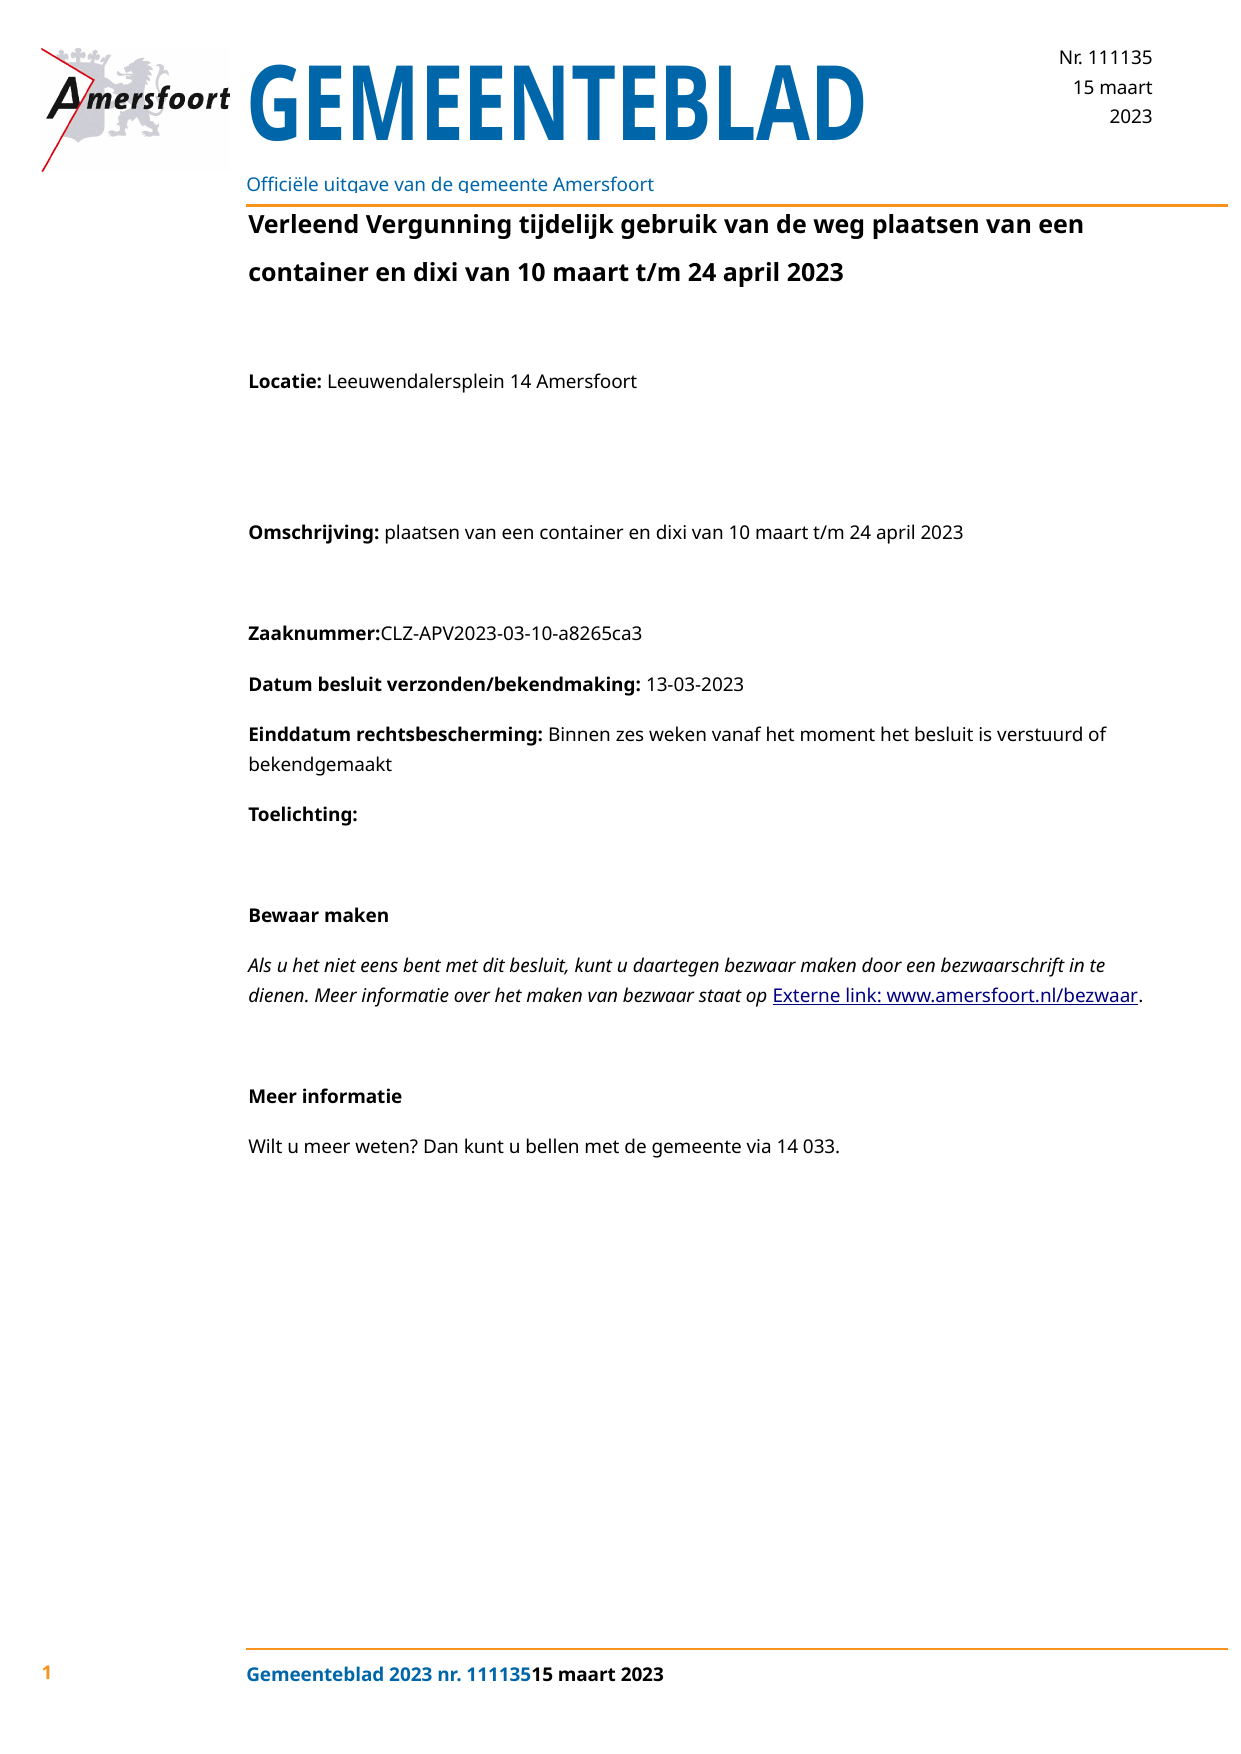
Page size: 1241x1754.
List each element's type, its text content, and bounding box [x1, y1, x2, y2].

text Verleend Vergunning tijdelijk gebruik van de weg plaatsen van een container en dixi van 10 maart t/m 24 april 2023 [248, 207, 1152, 288]
text Datum besluit verzonden/bekendmaking: 13-03-2023 [248, 671, 1152, 697]
text Bewaar maken [248, 902, 1152, 928]
picture [41, 47, 231, 172]
text Toelichting: [248, 801, 1152, 827]
text Als u het niet eens bent met dit besluit, kunt u daartegen bezwaar maken door een bezwaarschrift in te dienen. Meer informatie over het maken van bezwaar staat op Externe link: www.amersfoort.nl/bezwaar. [248, 952, 1152, 1008]
text Locatie: Leeuwendalersplein 14 Amersfoort [248, 368, 1152, 394]
text Meer informatie [248, 1083, 1152, 1109]
text Einddatum rechtsbescherming: Binnen zes weken vanaf het moment het besluit is verstuurd of bekendgemaakt [248, 721, 1152, 777]
text Omschrijving: plaatsen van een container en dixi van 10 maart t/m 24 april 2023 [248, 519, 1152, 545]
text Zaaknummer:CLZ-APV2023-03-10-a8265ca3 [248, 620, 1152, 646]
text Wilt u meer weten? Dan kunt u bellen met de gemeente via 14 033. [248, 1133, 1152, 1159]
